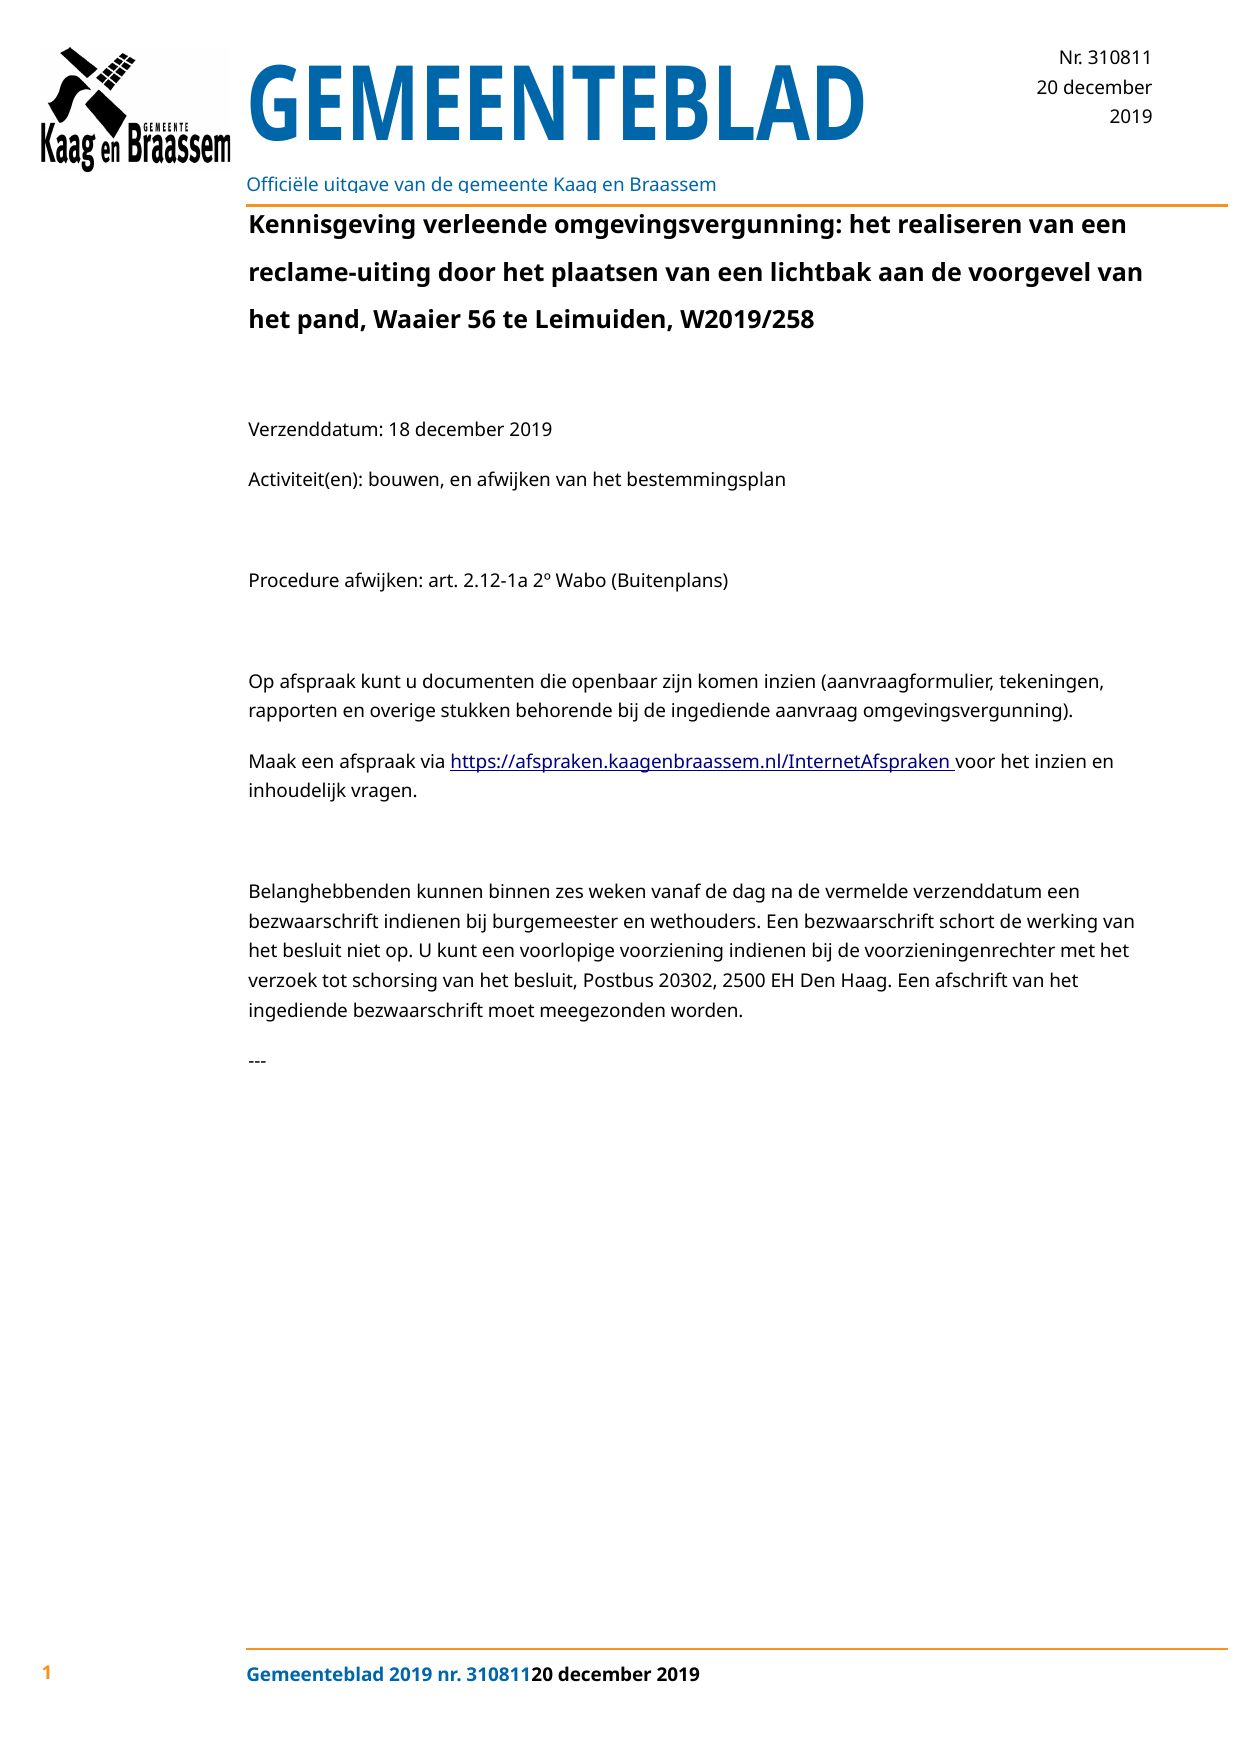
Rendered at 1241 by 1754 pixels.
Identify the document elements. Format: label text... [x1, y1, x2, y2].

text Maak een afspraak via https://afspraken.kaagenbraassem.nl/InternetAfspraken voor het inzien en inhoudelijk vragen. [248, 748, 1152, 803]
picture [41, 47, 231, 172]
text Kennisgeving verleende omgevingsvergunning: het realiseren van een reclame-uiting door het plaatsen van een lichtbak aan de voorgevel van het pand, Waaier 56 te Leimuiden, W2019/258 [248, 207, 1152, 336]
text Procedure afwijken: art. 2.12-1a 2º Wabo (Buitenplans) [248, 567, 1152, 593]
text Activiteit(en): bouwen, en afwijken van het bestemmingsplan [248, 466, 1152, 492]
text Op afspraak kunt u documenten die openbaar zijn komen inzien (aanvraagformulier, tekeningen, rapporten en overige stukken behorende bij de ingediende aanvraag omgevingsvergunning). [248, 668, 1152, 723]
text Verzenddatum: 18 december 2019 [248, 416, 1152, 442]
text --- [248, 1047, 1152, 1073]
text Belanghebbenden kunnen binnen zes weken vanaf de dag na de vermelde verzenddatum een bezwaarschrift indienen bij burgemeester en wethouders. Een bezwaarschrift schort de werking van het besluit niet op. U kunt een voorlopige voorziening indienen bij de voorzieningenrechter met het verzoek tot schorsing van het besluit, Postbus 20302, 2500 EH Den Haag. Een afschrift van het ingediende bezwaarschrift moet meegezonden worden. [248, 878, 1152, 1022]
